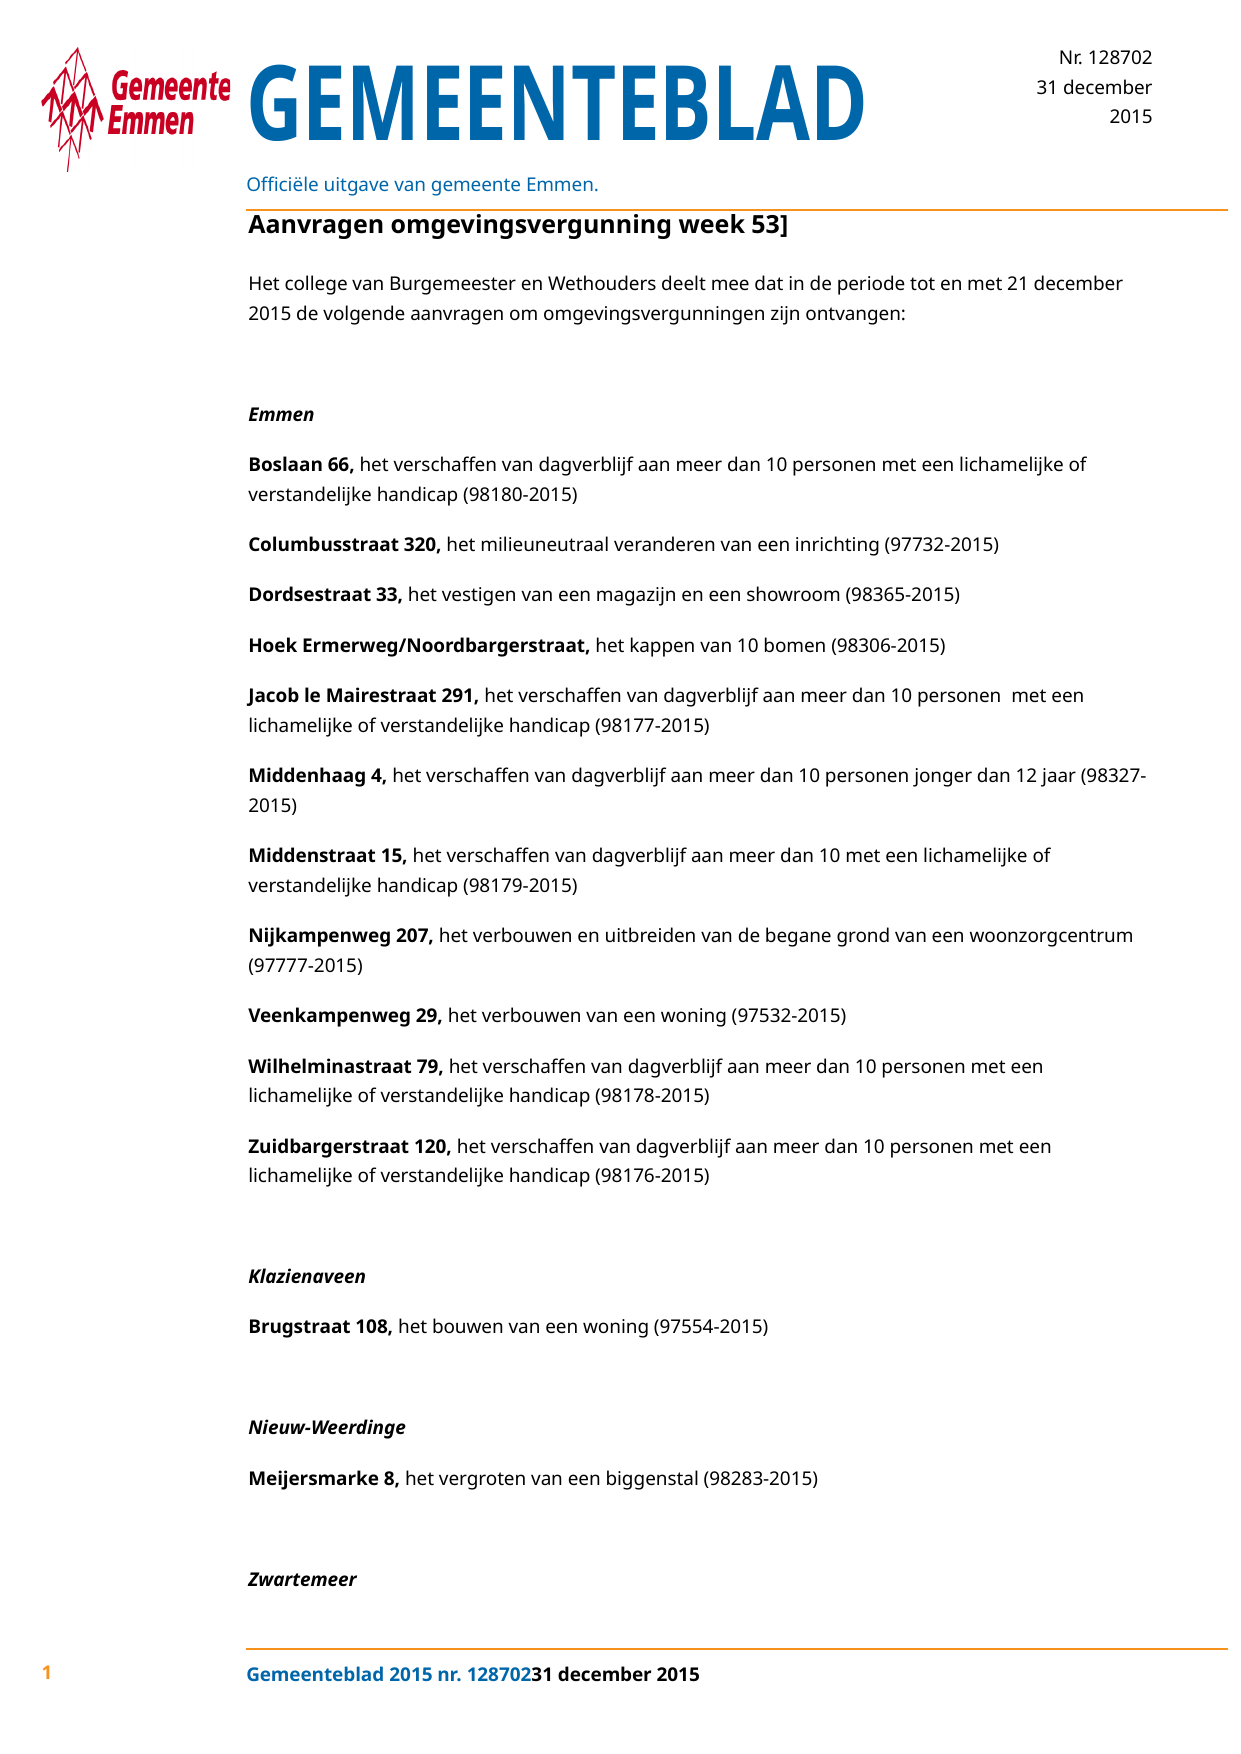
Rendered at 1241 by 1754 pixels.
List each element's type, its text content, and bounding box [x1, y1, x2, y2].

text Columbusstraat 320, het milieuneutraal veranderen van een inrichting (97732-2015) [248, 531, 1152, 557]
text Aanvragen omgevingsvergunning week 53] [248, 211, 1152, 241]
text Boslaan 66, het verschaffen van dagverblijf aan meer dan 10 personen met een lichamelijke of verstandelijke handicap (98180-2015) [248, 451, 1152, 506]
text Emmen [248, 401, 1152, 426]
text Middenhaag 4, het verschaffen van dagverblijf aan meer dan 10 personen jonger dan 12 jaar (98327-2015) [248, 762, 1152, 818]
text Meijersmarke 8, het vergroten van een biggenstal (98283-2015) [248, 1465, 1152, 1491]
text Nijkampenweg 207, het verbouwen en uitbreiden van de begane grond van een woonzorgcentrum (97777-2015) [248, 922, 1152, 978]
text Zuidbargerstraat 120, het verschaffen van dagverblijf aan meer dan 10 personen met een lichamelijke of verstandelijke handicap (98176-2015) [248, 1133, 1152, 1188]
text Klazienaveen [248, 1263, 1152, 1289]
text Zwartemeer [248, 1566, 1152, 1591]
text Hoek Ermerweg/Noordbargerstraat, het kappen van 10 bomen (98306-2015) [248, 632, 1152, 658]
picture [41, 47, 231, 172]
text Wilhelminastraat 79, het verschaffen van dagverblijf aan meer dan 10 personen met een lichamelijke of verstandelijke handicap (98178-2015) [248, 1053, 1152, 1108]
text Brugstraat 108, het bouwen van een woning (97554-2015) [248, 1314, 1152, 1339]
text Dordsestraat 33, het vestigen van een magazijn en een showroom (98365-2015) [248, 582, 1152, 607]
text Veenkampenweg 29, het verbouwen van een woning (97532-2015) [248, 1002, 1152, 1028]
text Het college van Burgemeester en Wethouders deelt mee dat in de periode tot en met 21 december 2015 de volgende aanvragen om omgevingsvergunningen zijn ontvangen: [248, 270, 1152, 326]
text Jacob le Mairestraat 291, het verschaffen van dagverblijf aan meer dan 10 personen met een lichamelijke of verstandelijke handicap (98177-2015) [248, 682, 1152, 738]
text Middenstraat 15, het verschaffen van dagverblijf aan meer dan 10 met een lichamelijke of verstandelijke handicap (98179-2015) [248, 842, 1152, 898]
text Nieuw-Weerdinge [248, 1414, 1152, 1440]
